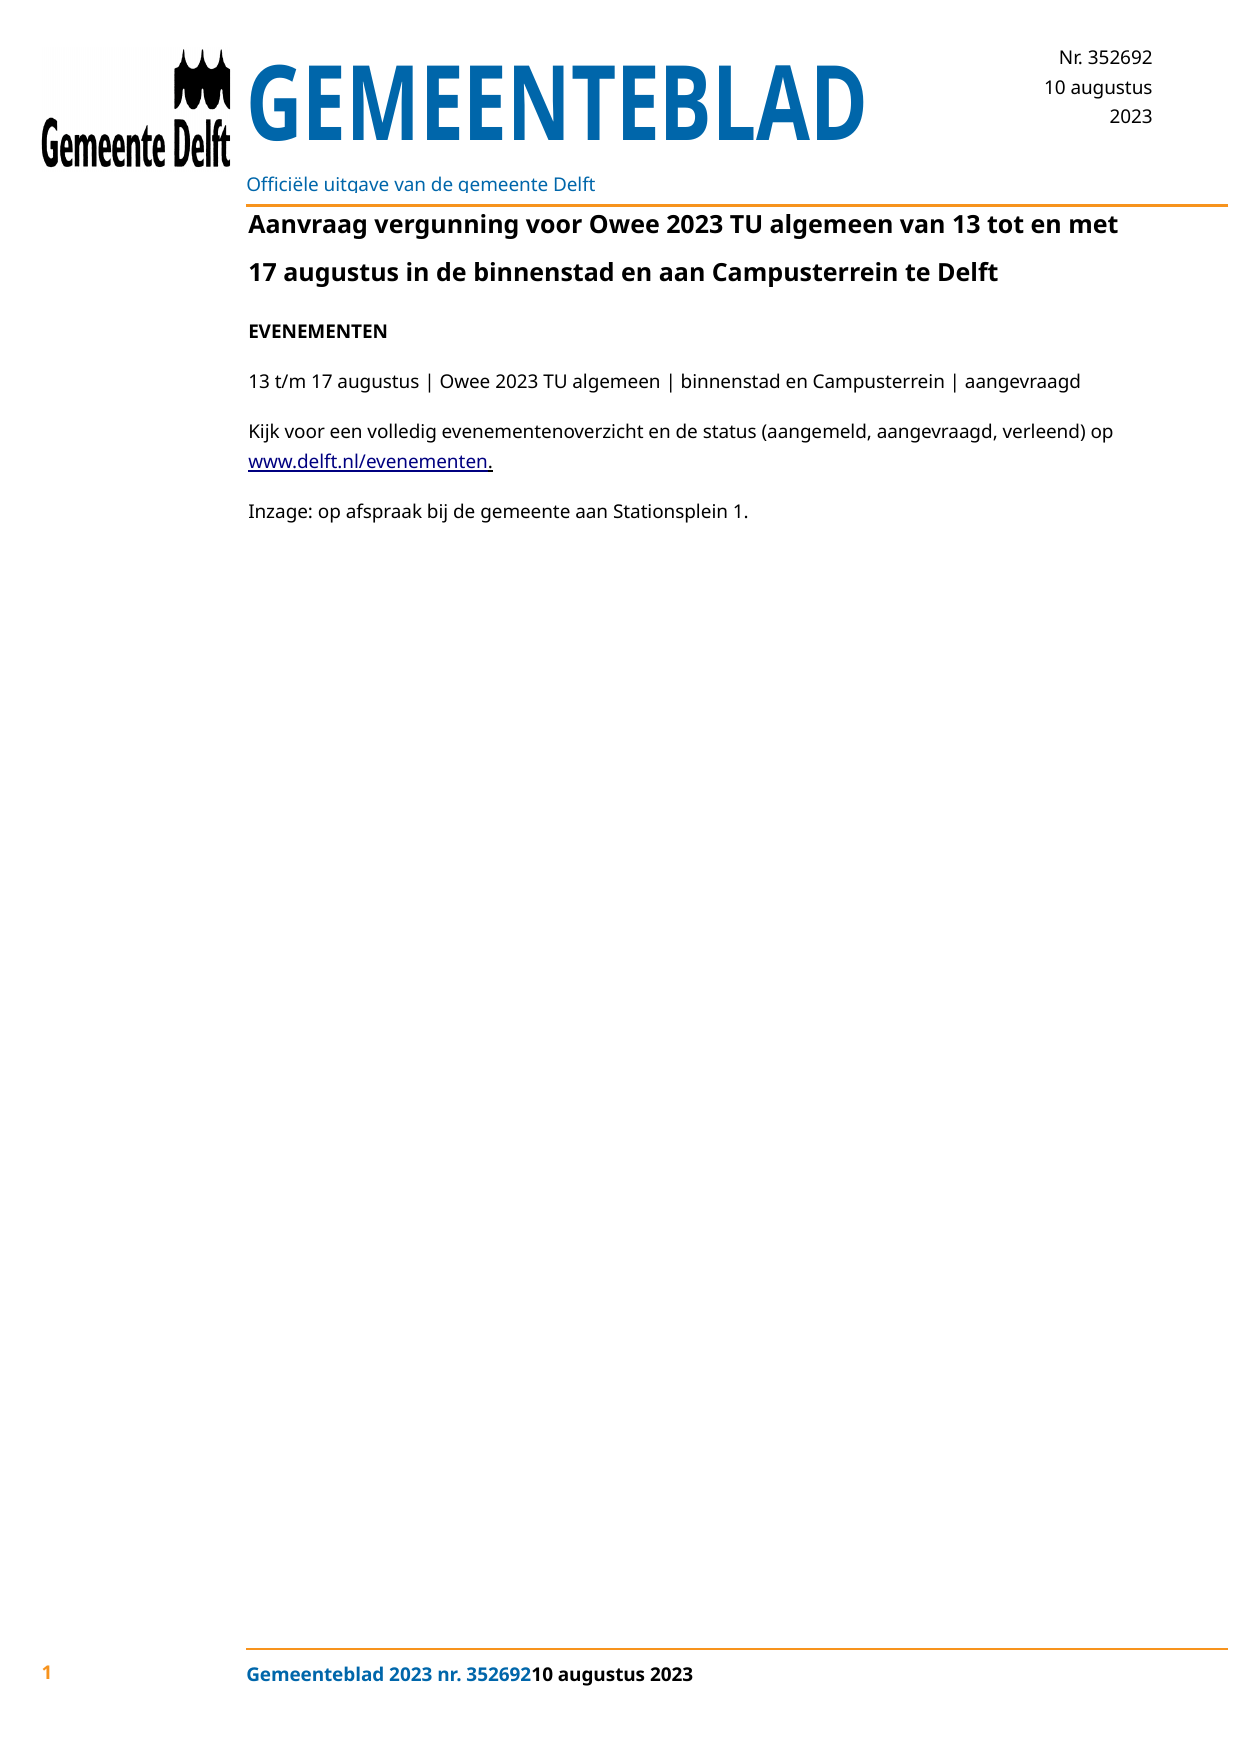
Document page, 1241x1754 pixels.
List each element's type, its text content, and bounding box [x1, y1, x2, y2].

text 13 t/m 17 augustus | Owee 2023 TU algemeen | binnenstad en Campusterrein | aangevraagd [248, 368, 1152, 394]
text Kijk voor een volledig evenementenoverzicht en de status (aangemeld, aangevraagd, verleend) op www.delft.nl/evenementen. [248, 419, 1152, 474]
text Aanvraag vergunning voor Owee 2023 TU algemeen van 13 tot en met 17 augustus in de binnenstad en aan Campusterrein te Delft [248, 207, 1152, 288]
picture [41, 47, 231, 172]
text EVENEMENTEN [248, 318, 1152, 344]
text Inzage: op afspraak bij de gemeente aan Stationsplein 1. [248, 499, 1152, 524]
